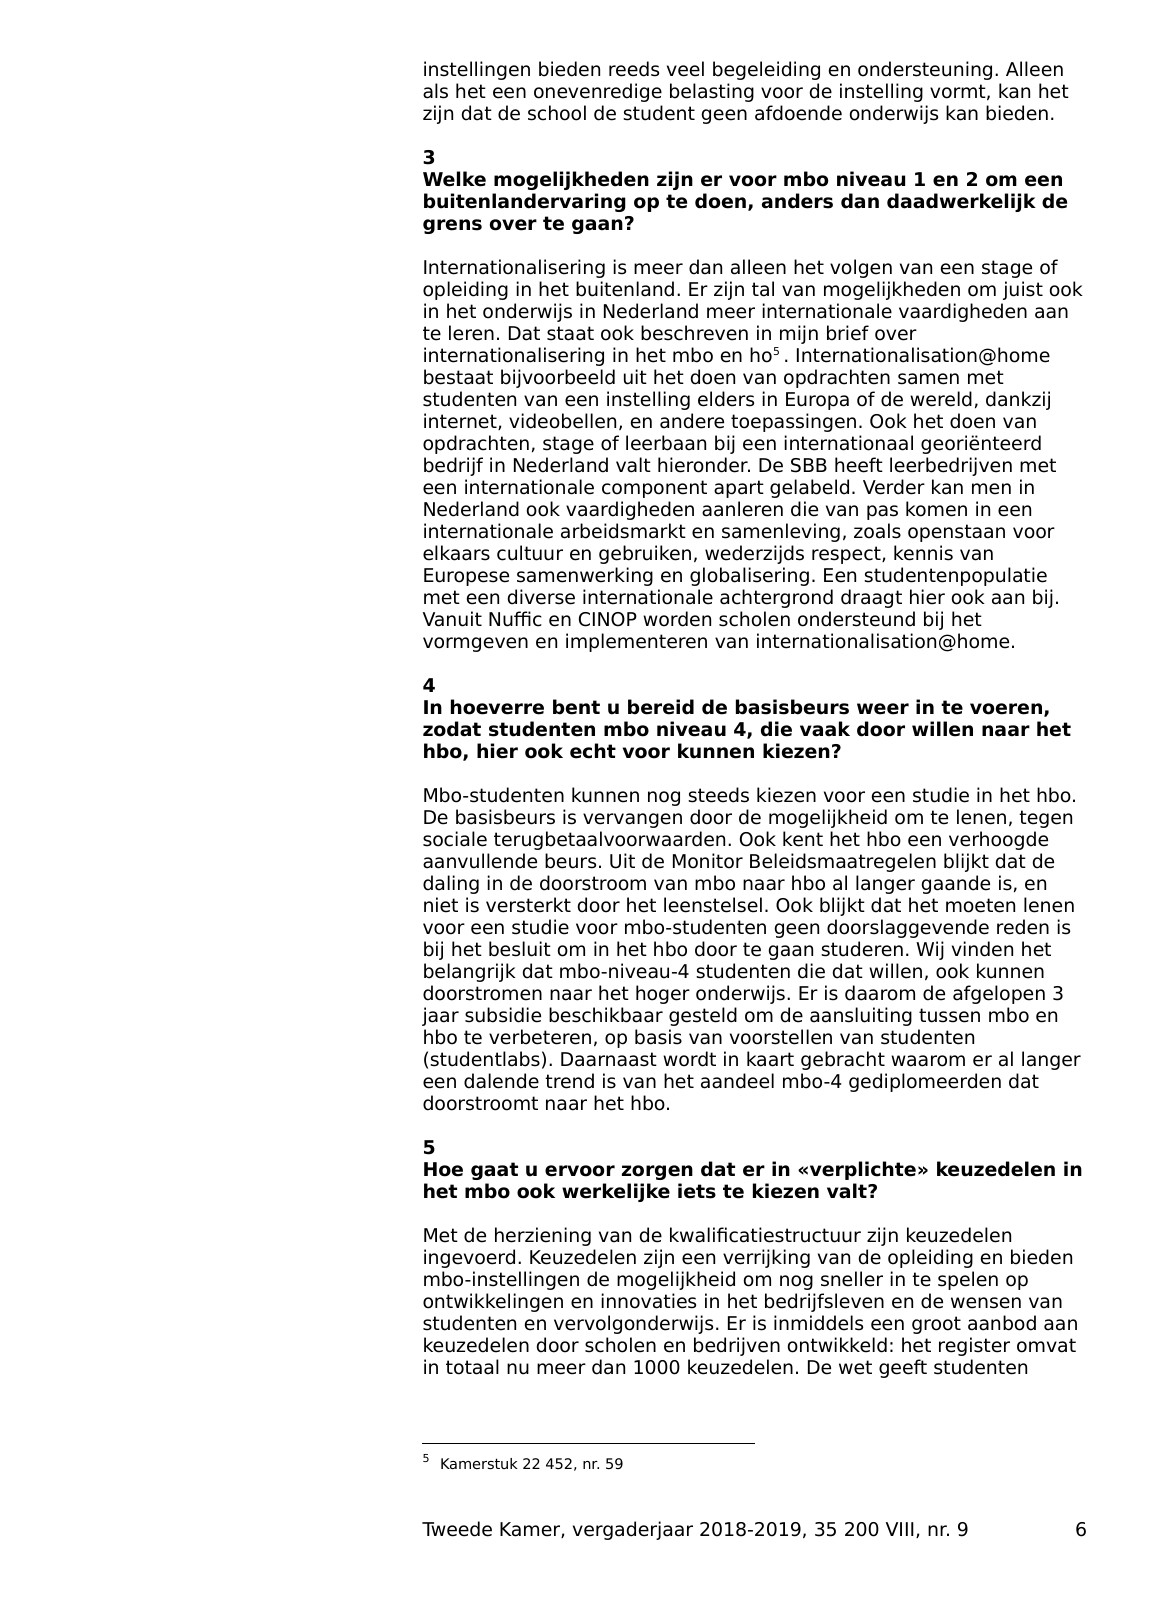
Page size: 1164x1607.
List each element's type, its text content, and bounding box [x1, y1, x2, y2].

text Mbo-studenten kunnen nog steeds kiezen voor een studie in het hbo. De basisbeurs is vervangen door de mogelijkheid om te lenen, tegen sociale terugbetaalvoorwaarden. Ook kent het hbo een verhoogde aanvullende beurs. Uit de Monitor Beleidsmaatregelen blijkt dat de daling in de doorstroom van mbo naar hbo al langer gaande is, en niet is versterkt door het leenstelsel. Ook blijkt dat het moeten lenen voor een studie voor mbo-studenten geen doorslaggevende reden is bij het besluit om in het hbo door te gaan studeren. Wij vinden het belangrijk dat mbo-niveau-4 studenten die dat willen, ook kunnen doorstromen naar het hoger onderwijs. Er is daarom de afgelopen 3 jaar subsidie beschikbaar gesteld om de aansluiting tussen mbo en hbo te verbeteren, op basis van voorstellen van studenten (studentlabs). Daarnaast wordt in kaart gebracht waarom er al langer een dalende trend is van het aandeel mbo-4 gediplomeerden dat doorstroomt naar het hbo. [422, 785, 1087, 1115]
text 4 [422, 675, 1087, 697]
text Hoe gaat u ervoor zorgen dat er in «verplichte» keuzedelen in het mbo ook werkelijke iets te kiezen valt? [422, 1159, 1087, 1203]
text Internationalisering is meer dan alleen het volgen van een stage of opleiding in het buitenland. Er zijn tal van mogelijkheden om juist ook in het onderwijs in Nederland meer internationale vaardigheden aan te leren. Dat staat ook beschreven in mijn brief over internationalisering in het mbo en ho. Internationalisation@home bestaat bijvoorbeeld uit het doen van opdrachten samen met studenten van een instelling elders in Europa of de wereld, dankzij internet, videobellen, en andere toepassingen. Ook het doen van opdrachten, stage of leerbaan bij een internationaal georiënteerd bedrijf in Nederland valt hieronder. De SBB heeft leerbedrijven met een internationale component apart gelabeld. Verder kan men in Nederland ook vaardigheden aanleren die van pas komen in een internationale arbeidsmarkt en samenleving, zoals openstaan voor elkaars cultuur en gebruiken, wederzijds respect, kennis van Europese samenwerking en globalisering. Een studentenpopulatie met een diverse internationale achtergrond draagt hier ook aan bij. Vanuit Nuffic en CINOP worden scholen ondersteund bij het vormgeven en implementeren van internationalisation@home. [422, 257, 1087, 653]
text 5 [422, 1137, 1087, 1159]
text instellingen bieden reeds veel begeleiding en ondersteuning. Alleen als het een onevenredige belasting voor de instelling vormt, kan het zijn dat de school de student geen afdoende onderwijs kan bieden. [422, 59, 1087, 125]
text In hoeverre bent u bereid de basisbeurs weer in te voeren, zodat studenten mbo niveau 4, die vaak door willen naar het hbo, hier ook echt voor kunnen kiezen? [422, 697, 1087, 763]
text Kamerstuk 22 452, nr. 59 [422, 1452, 1087, 1474]
text Met de herziening van de kwalificatiestructuur zijn keuzedelen ingevoerd. Keuzedelen zijn een verrijking van de opleiding en bieden mbo-instellingen de mogelijkheid om nog sneller in te spelen op ontwikkelingen en innovaties in het bedrijfsleven en de wensen van studenten en vervolgonderwijs. Er is inmiddels een groot aanbod aan keuzedelen door scholen en bedrijven ontwikkeld: het register omvat in totaal nu meer dan 1000 keuzedelen. De wet geeft studenten [422, 1225, 1087, 1379]
text 3 [422, 147, 1087, 169]
text Welke mogelijkheden zijn er voor mbo niveau 1 en 2 om een buitenlandervaring op te doen, anders dan daadwerkelijk de grens over te gaan? [422, 169, 1087, 235]
